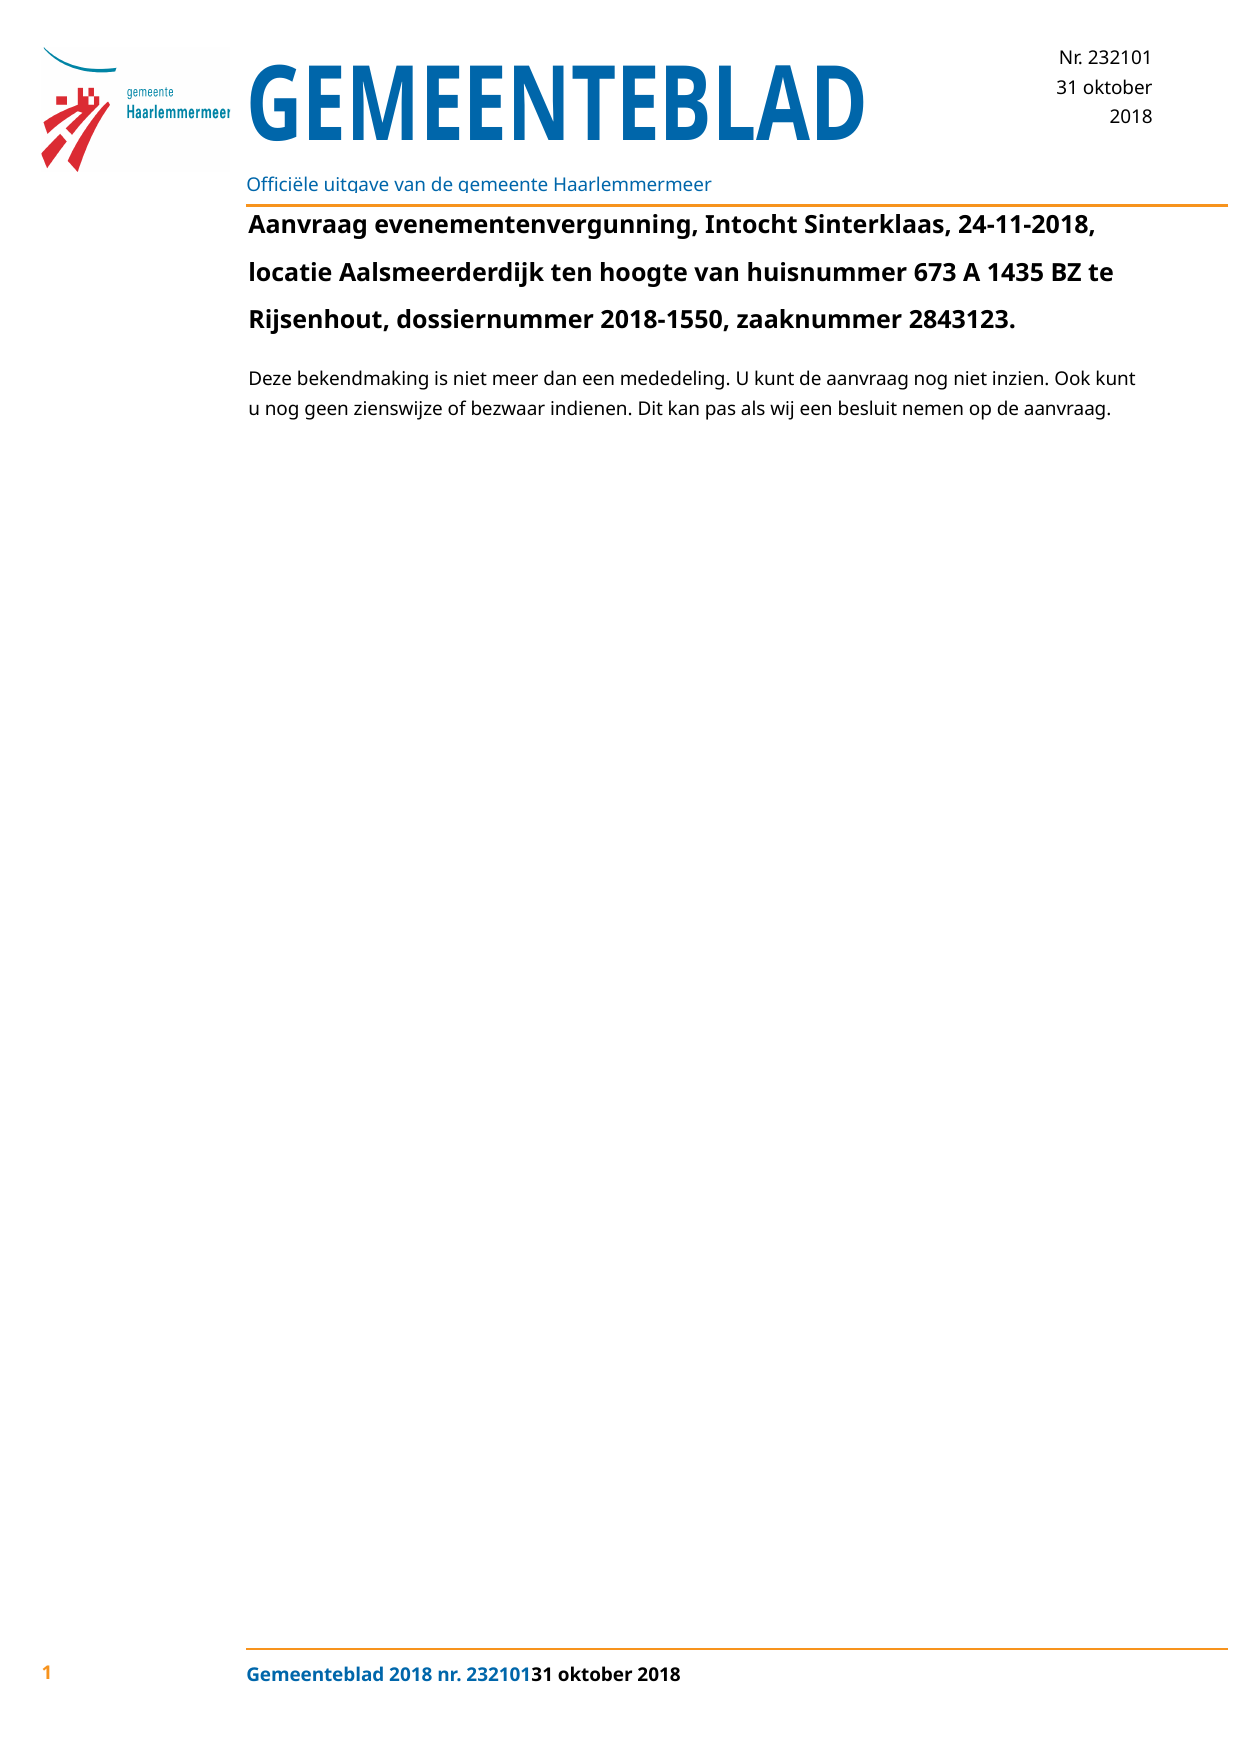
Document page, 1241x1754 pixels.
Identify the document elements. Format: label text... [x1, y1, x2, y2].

text Deze bekendmaking is niet meer dan een mededeling. U kunt de aanvraag nog niet inzien. Ook kunt u nog geen zienswijze of bezwaar indienen. Dit kan pas als wij een besluit nemen op de aanvraag. [248, 366, 1152, 421]
text Aanvraag evenementenvergunning, Intocht Sinterklaas, 24-11-2018, locatie Aalsmeerderdijk ten hoogte van huisnummer 673 A 1435 BZ te Rijsenhout, dossiernummer 2018-1550, zaaknummer 2843123. [248, 207, 1152, 336]
picture [41, 47, 231, 172]
